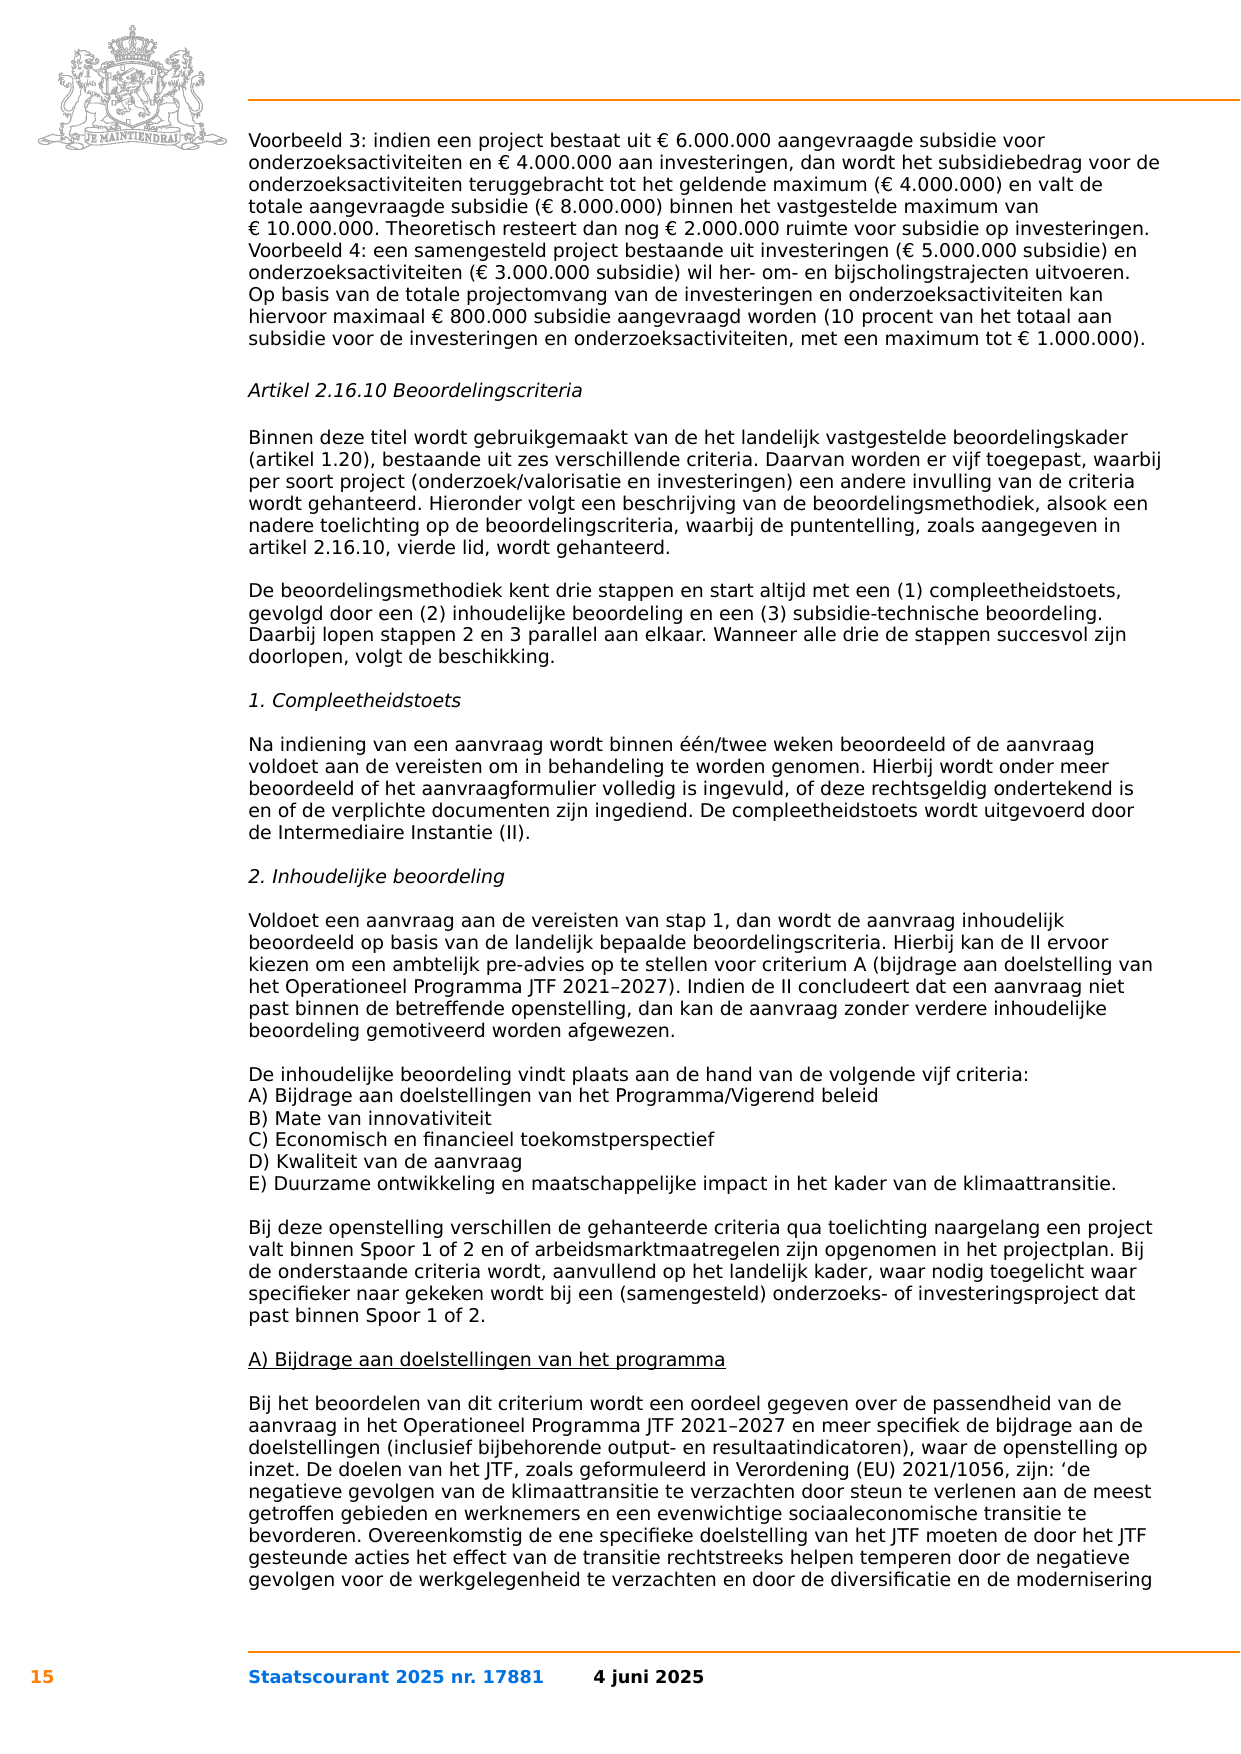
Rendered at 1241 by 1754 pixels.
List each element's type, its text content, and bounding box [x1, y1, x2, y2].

text Voorbeeld 3: indien een project bestaat uit € 6.000.000 aangevraagde subsidie voor onderzoeksactiviteiten en € 4.000.000 aan investeringen, dan wordt het subsidiebedrag voor de onderzoeksactiviteiten teruggebracht tot het geldende maximum (€ 4.000.000) en valt de totale aangevraagde subsidie (€ 8.000.000) binnen het vastgestelde maximum van € 10.000.000. Theoretisch resteert dan nog € 2.000.000 ruimte voor subsidie op investeringen. [248, 130, 1163, 240]
subtitle 1. Compleetheidstoets [248, 690, 1163, 712]
text Binnen deze titel wordt gebruikgemaakt van de het landelijk vastgestelde beoordelingskader (artikel 1.20), bestaande uit zes verschillende criteria. Daarvan worden er vijf toegepast, waarbij per soort project (onderzoek/valorisatie en investeringen) een andere invulling van de criteria wordt gehanteerd. Hieronder volgt een beschrijving van de beoordelingsmethodiek, alsook een nadere toelichting op de beoordelingscriteria, waarbij de puntentelling, zoals aangegeven in artikel 2.16.10, vierde lid, wordt gehanteerd. [248, 427, 1163, 558]
text C) Economisch en financieel toekomstperspectief [248, 1129, 1163, 1151]
text De beoordelingsmethodiek kent drie stappen en start altijd met een (1) compleetheidstoets, gevolgd door een (2) inhoudelijke beoordeling en een (3) subsidie-technische beoordeling. Daarbij lopen stappen 2 en 3 parallel aan elkaar. Wanneer alle drie de stappen succesvol zijn doorlopen, volgt de beschikking. [248, 580, 1163, 668]
subtitle 2. Inhoudelijke beoordeling [248, 866, 1163, 888]
text Na indiening van een aanvraag wordt binnen één/twee weken beoordeeld of de aanvraag voldoet aan de vereisten om in behandeling te worden genomen. Hierbij wordt onder meer beoordeeld of het aanvraagformulier volledig is ingevuld, of deze rechtsgeldig ondertekend is en of de verplichte documenten zijn ingediend. De compleetheidstoets wordt uitgevoerd door de Intermediaire Instantie (II). [248, 734, 1163, 844]
picture [38, 25, 227, 150]
text A) Bijdrage aan doelstellingen van het Programma/Vigerend beleid [248, 1085, 1163, 1107]
text Bij deze openstelling verschillen de gehanteerde criteria qua toelichting naargelang een project valt binnen Spoor 1 of 2 en of arbeidsmarktmaatregelen zijn opgenomen in het projectplan. Bij de onderstaande criteria wordt, aanvullend op het landelijk kader, waar nodig toegelicht waar specifieker naar gekeken wordt bij een (samengesteld) onderzoeks- of investeringsproject dat past binnen Spoor 1 of 2. [248, 1217, 1163, 1327]
subtitle Artikel 2.16.10 Beoordelingscriteria [248, 380, 1163, 402]
text B) Mate van innovativiteit [248, 1107, 1163, 1129]
text E) Duurzame ontwikkeling en maatschappelijke impact in het kader van de klimaattransitie. [248, 1173, 1163, 1195]
text Voldoet een aanvraag aan de vereisten van stap 1, dan wordt de aanvraag inhoudelijk beoordeeld op basis van de landelijk bepaalde beoordelingscriteria. Hierbij kan de II ervoor kiezen om een ambtelijk pre-advies op te stellen voor criterium A (bijdrage aan doelstelling van het Operationeel Programma JTF 2021–2027). Indien de II concludeert dat een aanvraag niet past binnen de betreffende openstelling, dan kan de aanvraag zonder verdere inhoudelijke beoordeling gemotiveerd worden afgewezen. [248, 910, 1163, 1042]
text Bij het beoordelen van dit criterium wordt een oordeel gegeven over de passendheid van de aanvraag in het Operationeel Programma JTF 2021–2027 en meer specifiek de bijdrage aan de doelstellingen (inclusief bijbehorende output- en resultaatindicatoren), waar de openstelling op inzet. De doelen van het JTF, zoals geformuleerd in Verordening (EU) 2021/1056, zijn: ‘de negatieve gevolgen van de klimaattransitie te verzachten door steun te verlenen aan de meest getroffen gebieden en werknemers en een evenwichtige sociaaleconomische transitie te bevorderen. Overeenkomstig de ene specifieke doelstelling van het JTF moeten de door het JTF gesteunde acties het effect van de transitie rechtstreeks helpen temperen door de negatieve gevolgen voor de werkgelegenheid te verzachten en door de diversificatie en de modernisering [248, 1393, 1163, 1591]
text D) Kwaliteit van de aanvraag [248, 1151, 1163, 1173]
subtitle A) Bijdrage aan doelstellingen van het programma [248, 1349, 1163, 1371]
text Voorbeeld 4: een samengesteld project bestaande uit investeringen (€ 5.000.000 subsidie) en onderzoeksactiviteiten (€ 3.000.000 subsidie) wil her- om- en bijscholingstrajecten uitvoeren. Op basis van de totale projectomvang van de investeringen en onderzoeksactiviteiten kan hiervoor maximaal € 800.000 subsidie aangevraagd worden (10 procent van het totaal aan subsidie voor de investeringen en onderzoeksactiviteiten, met een maximum tot € 1.000.000). [248, 240, 1163, 350]
text De inhoudelijke beoordeling vindt plaats aan de hand van de volgende vijf criteria: [248, 1063, 1163, 1085]
